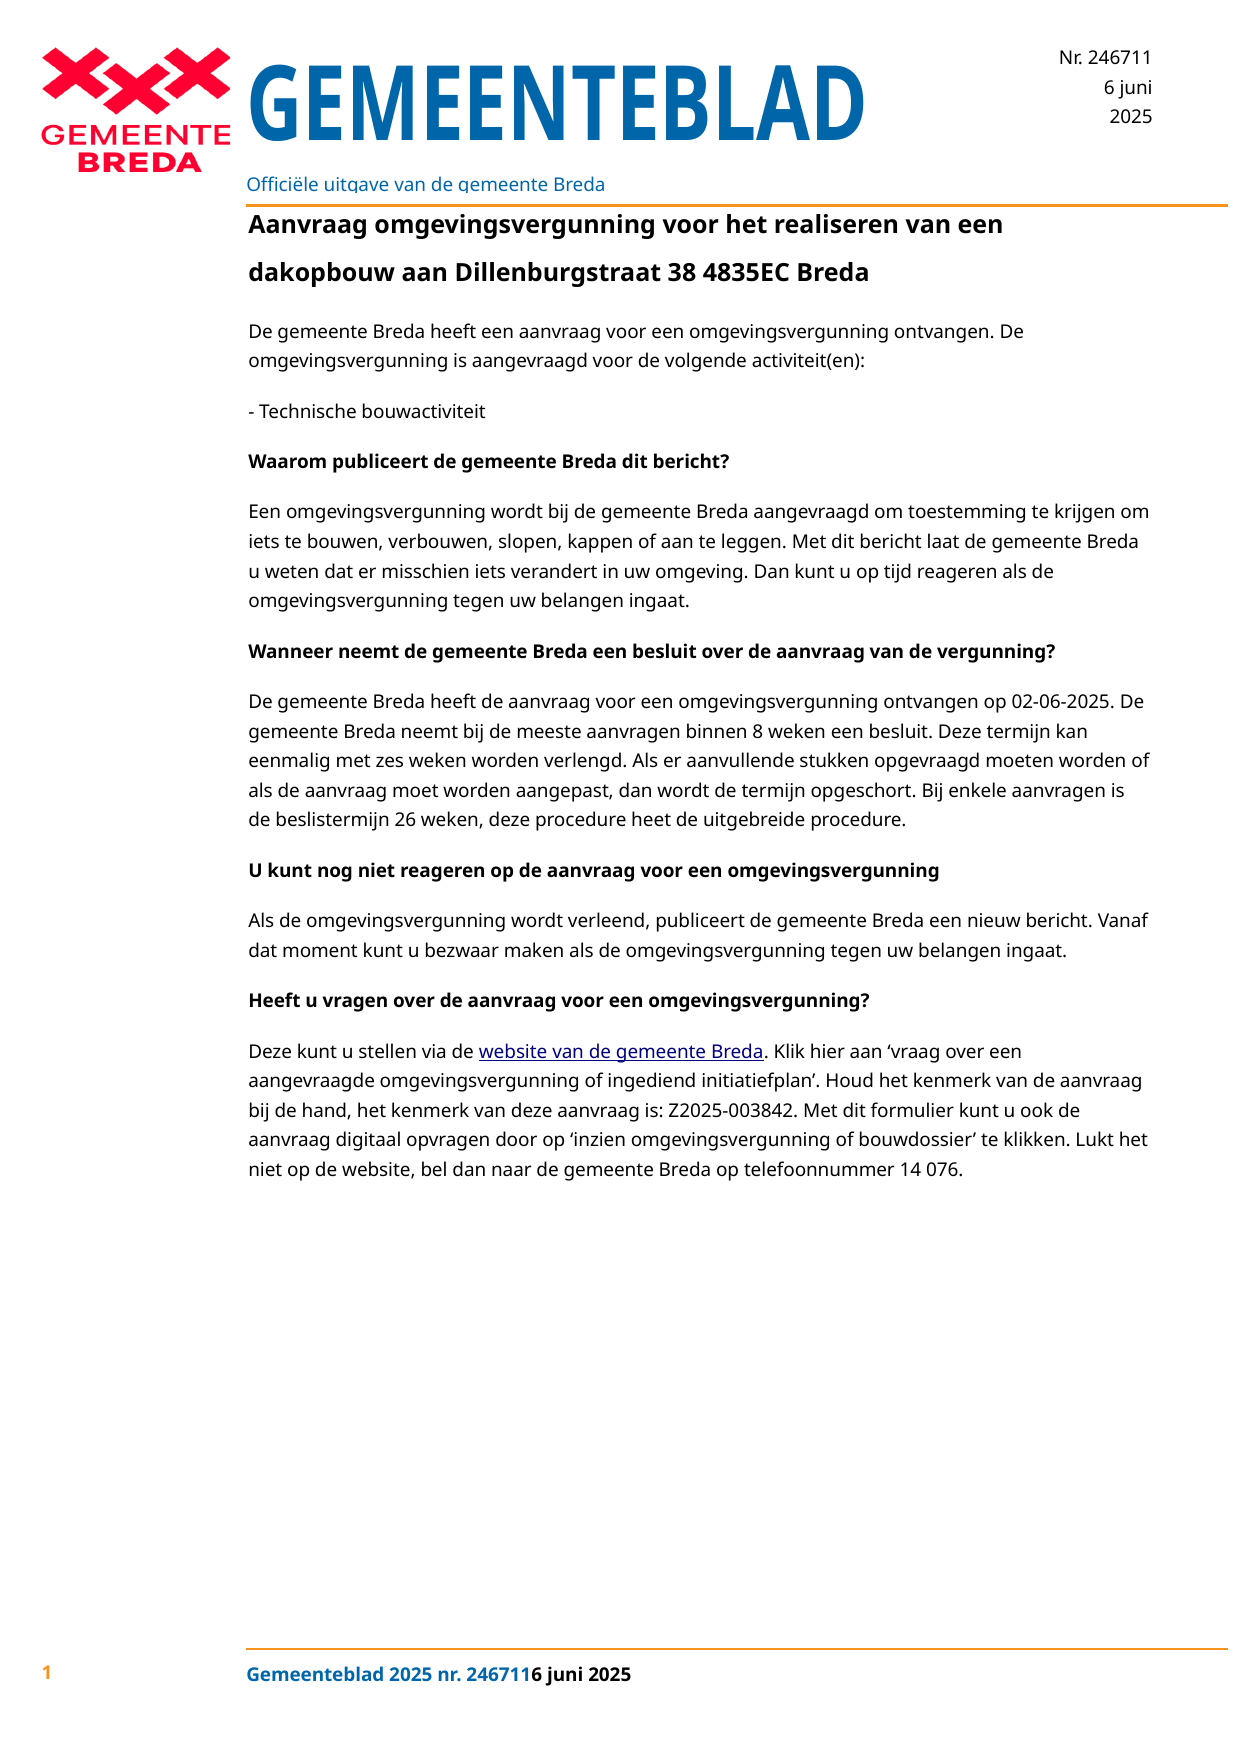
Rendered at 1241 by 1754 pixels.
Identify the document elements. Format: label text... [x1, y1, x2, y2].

picture [41, 47, 231, 172]
text Heeft u vragen over de aanvraag voor een omgevingsvergunning? [248, 987, 1152, 1013]
text De gemeente Breda heeft de aanvraag voor een omgevingsvergunning ontvangen op 02-06-2025. De gemeente Breda neemt bij de meeste aanvragen binnen 8 weken een besluit. Deze termijn kan eenmalig met zes weken worden verlengd. Als er aanvullende stukken opgevraagd moeten worden of als de aanvraag moet worden aangepast, dan wordt de termijn opgeschort. Bij enkele aanvragen is de beslistermijn 26 weken, deze procedure heet de uitgebreide procedure. [248, 688, 1152, 832]
text De gemeente Breda heeft een aanvraag voor een omgevingsvergunning ontvangen. De omgevingsvergunning is aangevraagd voor de volgende activiteit(en): [248, 318, 1152, 373]
text Als de omgevingsvergunning wordt verleend, publiceert de gemeente Breda een nieuw bericht. Vanaf dat moment kunt u bezwaar maken als de omgevingsvergunning tegen uw belangen ingaat. [248, 907, 1152, 963]
text Aanvraag omgevingsvergunning voor het realiseren van een dakopbouw aan Dillenburgstraat 38 4835EC Breda [248, 207, 1152, 288]
text U kunt nog niet reageren op de aanvraag voor een omgevingsvergunning [248, 857, 1152, 883]
text - Technische bouwactiviteit [248, 398, 1152, 424]
text Een omgevingsvergunning wordt bij de gemeente Breda aangevraagd om toestemming te krijgen om iets te bouwen, verbouwen, slopen, kappen of aan te leggen. Met dit bericht laat de gemeente Breda u weten dat er misschien iets verandert in uw omgeving. Dan kunt u op tijd reageren als de omgevingsvergunning tegen uw belangen ingaat. [248, 499, 1152, 613]
text Wanneer neemt de gemeente Breda een besluit over de aanvraag van de vergunning? [248, 638, 1152, 664]
text Deze kunt u stellen via de website van de gemeente Breda. Klik hier aan ‘vraag over een aangevraagde omgevingsvergunning of ingediend initiatiefplan’. Houd het kenmerk van de aanvraag bij de hand, het kenmerk van deze aanvraag is: Z2025-003842. Met dit formulier kunt u ook de aanvraag digitaal opvragen door op ‘inzien omgevingsvergunning of bouwdossier’ te klikken. Lukt het niet op de website, bel dan naar de gemeente Breda op telefoonnummer 14 076. [248, 1038, 1152, 1182]
text Waarom publiceert de gemeente Breda dit bericht? [248, 448, 1152, 474]
